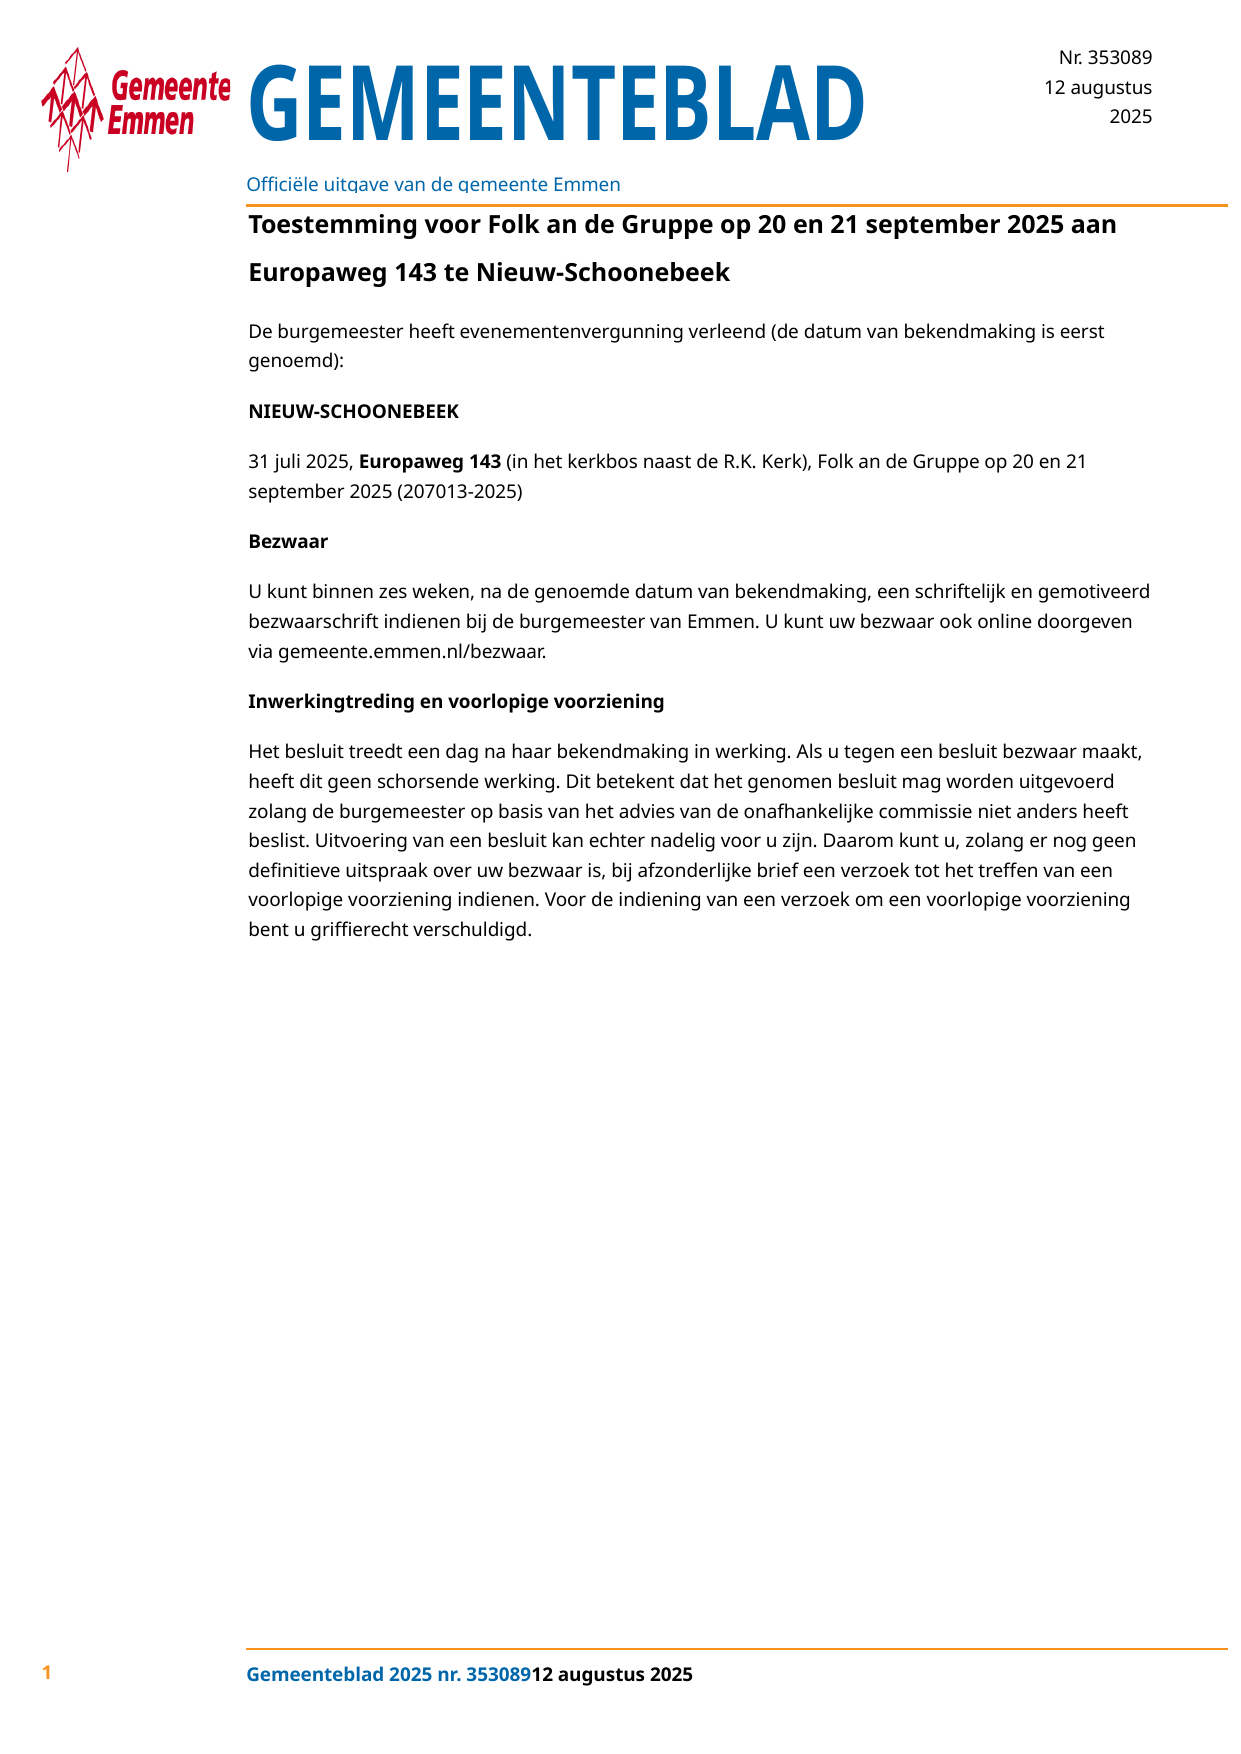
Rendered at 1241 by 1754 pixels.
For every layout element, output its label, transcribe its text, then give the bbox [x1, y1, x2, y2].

text Bezwaar [248, 528, 1152, 554]
text Het besluit treedt een dag na haar bekendmaking in werking. Als u tegen een besluit bezwaar maakt, heeft dit geen schorsende werking. Dit betekent dat het genomen besluit mag worden uitgevoerd zolang de burgemeester op basis van het advies van de onafhankelijke commissie niet anders heeft beslist. Uitvoering van een besluit kan echter nadelig voor u zijn. Daarom kunt u, zolang er nog geen definitieve uitspraak over uw bezwaar is, bij afzonderlijke brief een verzoek tot het treffen van een voorlopige voorziening indienen. Voor de indiening van een verzoek om een voorlopige voorziening bent u griffierecht verschuldigd. [248, 739, 1152, 942]
text De burgemeester heeft evenementenvergunning verleend (de datum van bekendmaking is eerst genoemd): [248, 318, 1152, 373]
text Inwerkingtreding en voorlopige voorziening [248, 688, 1152, 714]
picture [41, 47, 231, 172]
text U kunt binnen zes weken, na de genoemde datum van bekendmaking, een schriftelijk en gemotiveerd bezwaarschrift indienen bij de burgemeester van Emmen. U kunt uw bezwaar ook online doorgeven via gemeente.emmen.nl/bezwaar. [248, 579, 1152, 664]
text 31 juli 2025, Europaweg 143 (in het kerkbos naast de R.K. Kerk), Folk an de Gruppe op 20 en 21 september 2025 (207013-2025) [248, 448, 1152, 504]
text Toestemming voor Folk an de Gruppe op 20 en 21 september 2025 aan Europaweg 143 te Nieuw-Schoonebeek [248, 207, 1152, 288]
text NIEUW-SCHOONEBEEK [248, 398, 1152, 424]
